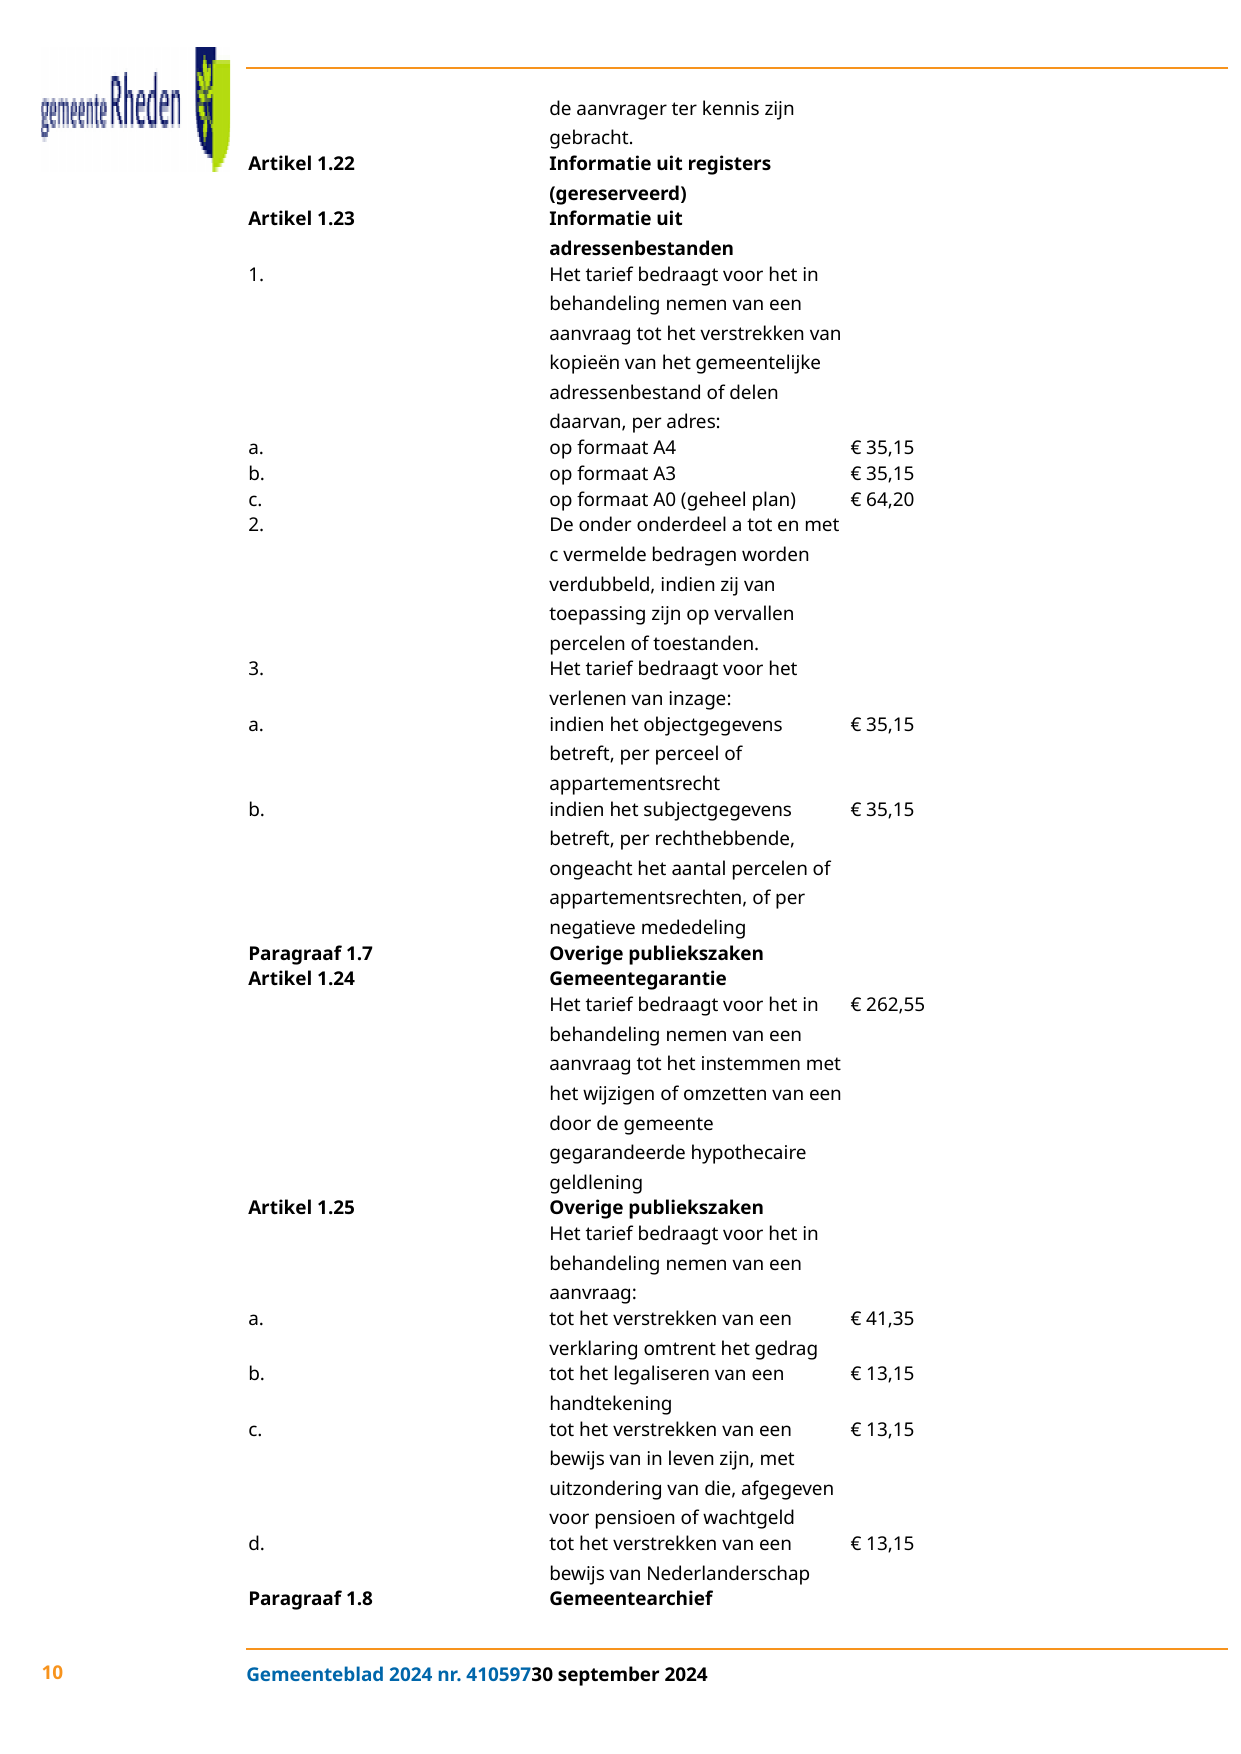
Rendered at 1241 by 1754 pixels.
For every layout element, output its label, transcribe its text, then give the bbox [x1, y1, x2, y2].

table_cell Informatie uit adressenbestanden [549, 205, 850, 261]
table_cell [850, 656, 1152, 711]
table_cell [248, 1220, 549, 1305]
table_cell Overige publiekszaken [549, 940, 850, 966]
table_cell a. [248, 711, 549, 796]
table_cell Het tarief bedraagt voor het in behandeling nemen van een aanvraag: [549, 1220, 850, 1305]
table_cell b. [248, 796, 549, 940]
table_cell Het tarief bedraagt voor het verlenen van inzage: [549, 656, 850, 711]
table_cell € 35,15 [850, 796, 1152, 940]
table_cell € 35,15 [850, 434, 1152, 460]
table_cell 1. [248, 261, 549, 434]
table_cell 3. [248, 656, 549, 711]
table_cell Artikel 1.22 [248, 150, 549, 205]
table_cell Paragraaf 1.8 [248, 1586, 549, 1611]
table_cell Het tarief bedraagt voor het in behandeling nemen van een aanvraag tot het instemmen met het wijzigen of omzetten van een door de gemeente gegarandeerde hypothecaire geldlening [549, 991, 850, 1194]
table_cell Informatie uit registers (gereserveerd) [549, 150, 850, 205]
table_cell 2. [248, 512, 549, 656]
table_cell tot het legaliseren van een handtekening [549, 1361, 850, 1416]
table_cell [850, 1195, 1152, 1220]
table_cell Artikel 1.25 [248, 1195, 549, 1220]
table_cell op formaat A0 (geheel plan) [549, 486, 850, 512]
table_cell Gemeentearchief [549, 1586, 850, 1611]
picture [41, 47, 231, 172]
table_cell [850, 940, 1152, 966]
table_cell [850, 205, 1152, 261]
table_cell indien het objectgegevens betreft, per perceel of appartementsrecht [549, 711, 850, 796]
table_cell € 35,15 [850, 711, 1152, 796]
table_cell op formaat A4 [549, 434, 850, 460]
table_cell a. [248, 1305, 549, 1361]
table_cell € 64,20 [850, 486, 1152, 512]
table_cell [850, 512, 1152, 656]
table_cell [850, 150, 1152, 205]
table_cell a. [248, 434, 549, 460]
table_cell Artikel 1.23 [248, 205, 549, 261]
table_cell € 13,15 [850, 1416, 1152, 1530]
table_cell op formaat A3 [549, 460, 850, 486]
table_cell Paragraaf 1.7 [248, 940, 549, 966]
table_cell Overige publiekszaken [549, 1195, 850, 1220]
table_cell c. [248, 1416, 549, 1530]
table_cell Gemeentegarantie [549, 966, 850, 991]
table_cell Artikel 1.24 [248, 966, 549, 991]
table_cell € 13,15 [850, 1530, 1152, 1586]
table_cell € 262,55 [850, 991, 1152, 1194]
table_cell de aanvrager ter kennis zijn gebracht. [549, 95, 850, 150]
table_cell € 35,15 [850, 460, 1152, 486]
table_cell [850, 1586, 1152, 1611]
table_cell De onder onderdeel a tot en met c vermelde bedragen worden verdubbeld, indien zij van toepassing zijn op vervallen percelen of toestanden. [549, 512, 850, 656]
table_cell [850, 1220, 1152, 1305]
table_cell [850, 95, 1152, 150]
table_cell tot het verstrekken van een bewijs van in leven zijn, met uitzondering van die, afgegeven voor pensioen of wachtgeld [549, 1416, 850, 1530]
table_cell € 13,15 [850, 1361, 1152, 1416]
table_cell [248, 991, 549, 1194]
table_cell [850, 966, 1152, 991]
table_cell Het tarief bedraagt voor het in behandeling nemen van een aanvraag tot het verstrekken van kopieën van het gemeentelijke adressenbestand of delen daarvan, per adres: [549, 261, 850, 434]
table_cell [248, 95, 549, 150]
table_cell d. [248, 1530, 549, 1586]
table_cell tot het verstrekken van een bewijs van Nederlanderschap [549, 1530, 850, 1586]
table_cell c. [248, 486, 549, 512]
table_cell indien het subjectgegevens betreft, per rechthebbende, ongeacht het aantal percelen of appartementsrechten, of per negatieve mededeling [549, 796, 850, 940]
table_cell b. [248, 1361, 549, 1416]
table_cell € 41,35 [850, 1305, 1152, 1361]
table_cell [850, 261, 1152, 434]
table_cell b. [248, 460, 549, 486]
table_cell tot het verstrekken van een verklaring omtrent het gedrag [549, 1305, 850, 1361]
